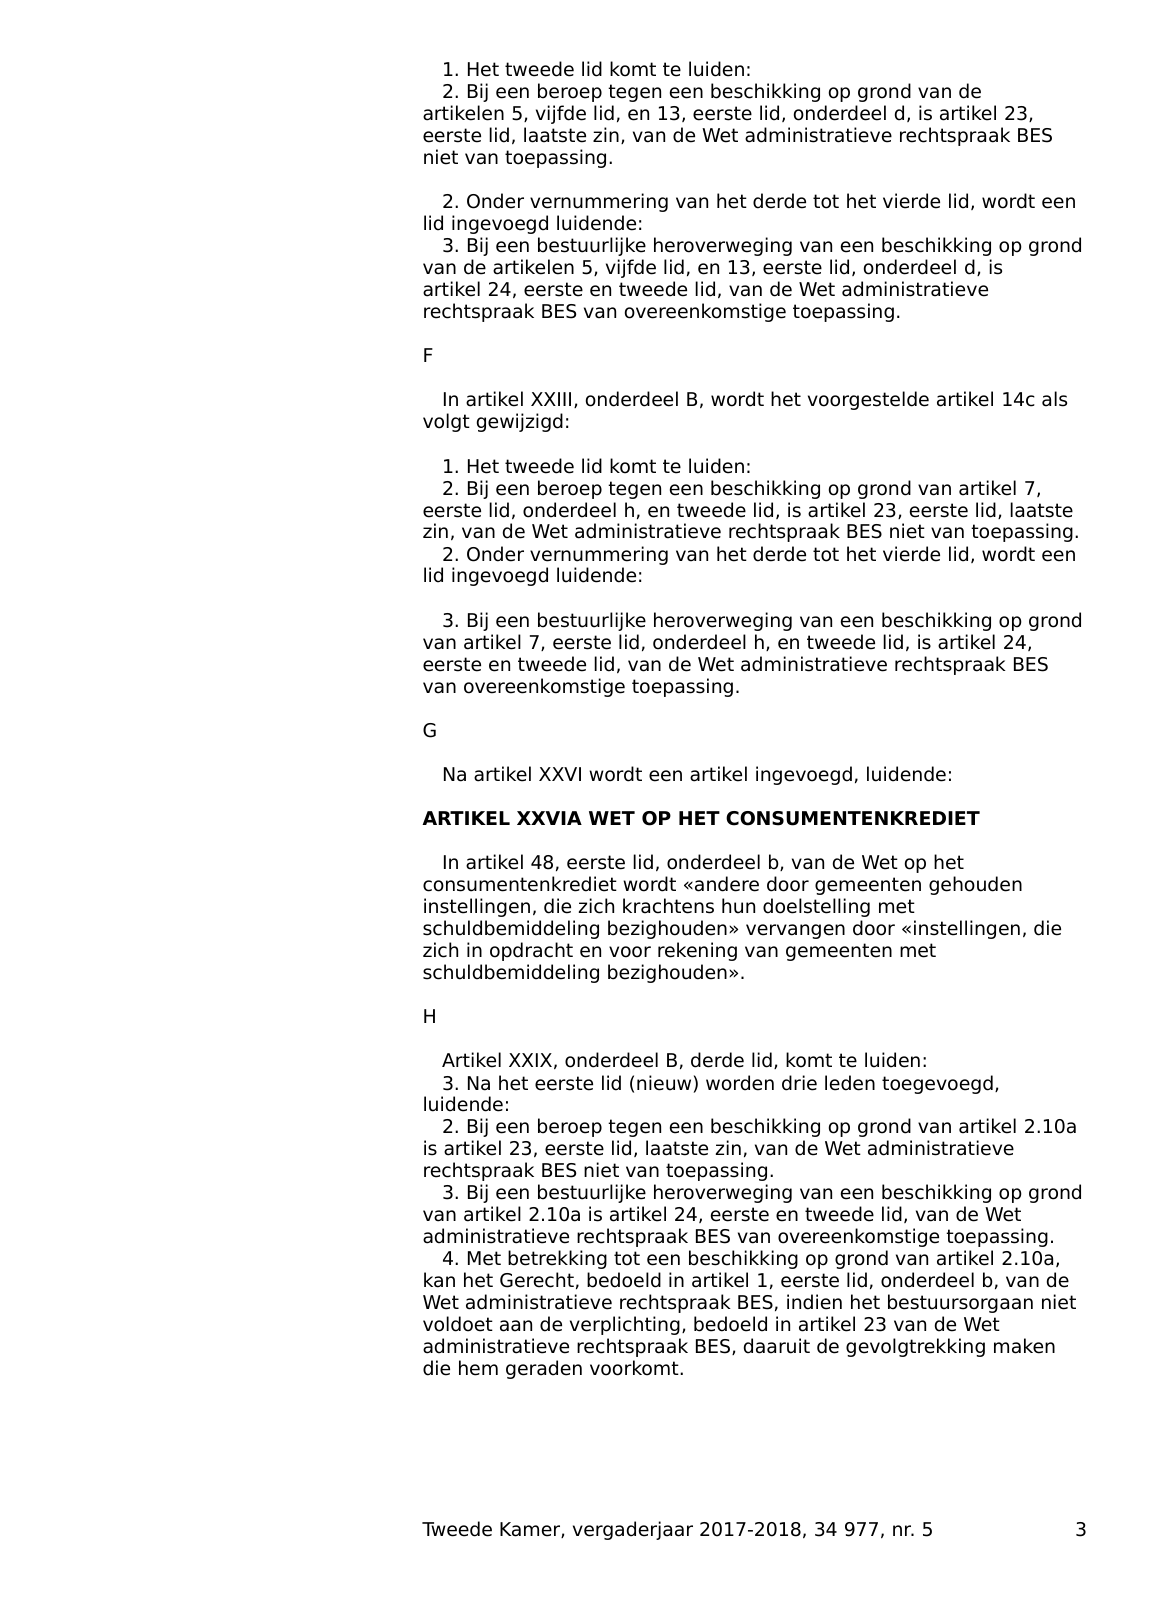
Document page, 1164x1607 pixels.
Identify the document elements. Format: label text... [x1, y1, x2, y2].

text Na artikel XXVI wordt een artikel ingevoegd, luidende: [422, 764, 1087, 786]
text 4. Met betrekking tot een beschikking op grond van artikel 2.10a, kan het Gerecht, bedoeld in artikel 1, eerste lid, onderdeel b, van de Wet administratieve rechtspraak BES, indien het bestuursorgaan niet voldoet aan de verplichting, bedoeld in artikel 23 van de Wet administratieve rechtspraak BES, daaruit de gevolgtrekking maken die hem geraden voorkomt. [422, 1248, 1087, 1380]
text 2. Onder vernummering van het derde tot het vierde lid, wordt een lid ingevoegd luidende: [422, 543, 1087, 587]
text 1. Het tweede lid komt te luiden: [422, 456, 1087, 477]
text 3. Bij een bestuurlijke heroverweging van een beschikking op grond van de artikelen 5, vijfde lid, en 13, eerste lid, onderdeel d, is artikel 24, eerste en tweede lid, van de Wet administratieve rechtspraak BES van overeenkomstige toepassing. [422, 235, 1087, 323]
text 1. Het tweede lid komt te luiden: [422, 59, 1087, 81]
text In artikel 48, eerste lid, onderdeel b, van de Wet op het consumentenkrediet wordt «andere door gemeenten gehouden instellingen, die zich krachtens hun doelstelling met schuldbemiddeling bezighouden» vervangen door «instellingen, die zich in opdracht en voor rekening van gemeenten met schuldbemiddeling bezighouden». [422, 852, 1087, 984]
text 2. Bij een beroep tegen een beschikking op grond van artikel 2.10a is artikel 23, eerste lid, laatste zin, van de Wet administratieve rechtspraak BES niet van toepassing. [422, 1116, 1087, 1182]
text 3. Bij een bestuurlijke heroverweging van een beschikking op grond van artikel 7, eerste lid, onderdeel h, en tweede lid, is artikel 24, eerste en tweede lid, van de Wet administratieve rechtspraak BES van overeenkomstige toepassing. [422, 609, 1087, 697]
text 2. Bij een beroep tegen een beschikking op grond van artikel 7, eerste lid, onderdeel h, en tweede lid, is artikel 23, eerste lid, laatste zin, van de Wet administratieve rechtspraak BES niet van toepassing. [422, 477, 1087, 543]
text 3. Bij een bestuurlijke heroverweging van een beschikking op grond van artikel 2.10a is artikel 24, eerste en tweede lid, van de Wet administratieve rechtspraak BES van overeenkomstige toepassing. [422, 1182, 1087, 1248]
text 2. Bij een beroep tegen een beschikking op grond van de artikelen 5, vijfde lid, en 13, eerste lid, onderdeel d, is artikel 23, eerste lid, laatste zin, van de Wet administratieve rechtspraak BES niet van toepassing. [422, 81, 1087, 169]
text 2. Onder vernummering van het derde tot het vierde lid, wordt een lid ingevoegd luidende: [422, 191, 1087, 235]
subtitle G [422, 720, 1087, 742]
text 3. Na het eerste lid (nieuw) worden drie leden toegevoegd, luidende: [422, 1072, 1087, 1116]
subtitle ARTIKEL XXVIA WET OP HET CONSUMENTENKREDIET [422, 808, 1087, 830]
subtitle H [422, 1006, 1087, 1028]
text In artikel XXIII, onderdeel B, wordt het voorgestelde artikel 14c als volgt gewijzigd: [422, 389, 1087, 433]
text Artikel XXIX, onderdeel B, derde lid, komt te luiden: [422, 1050, 1087, 1072]
subtitle F [422, 345, 1087, 367]
